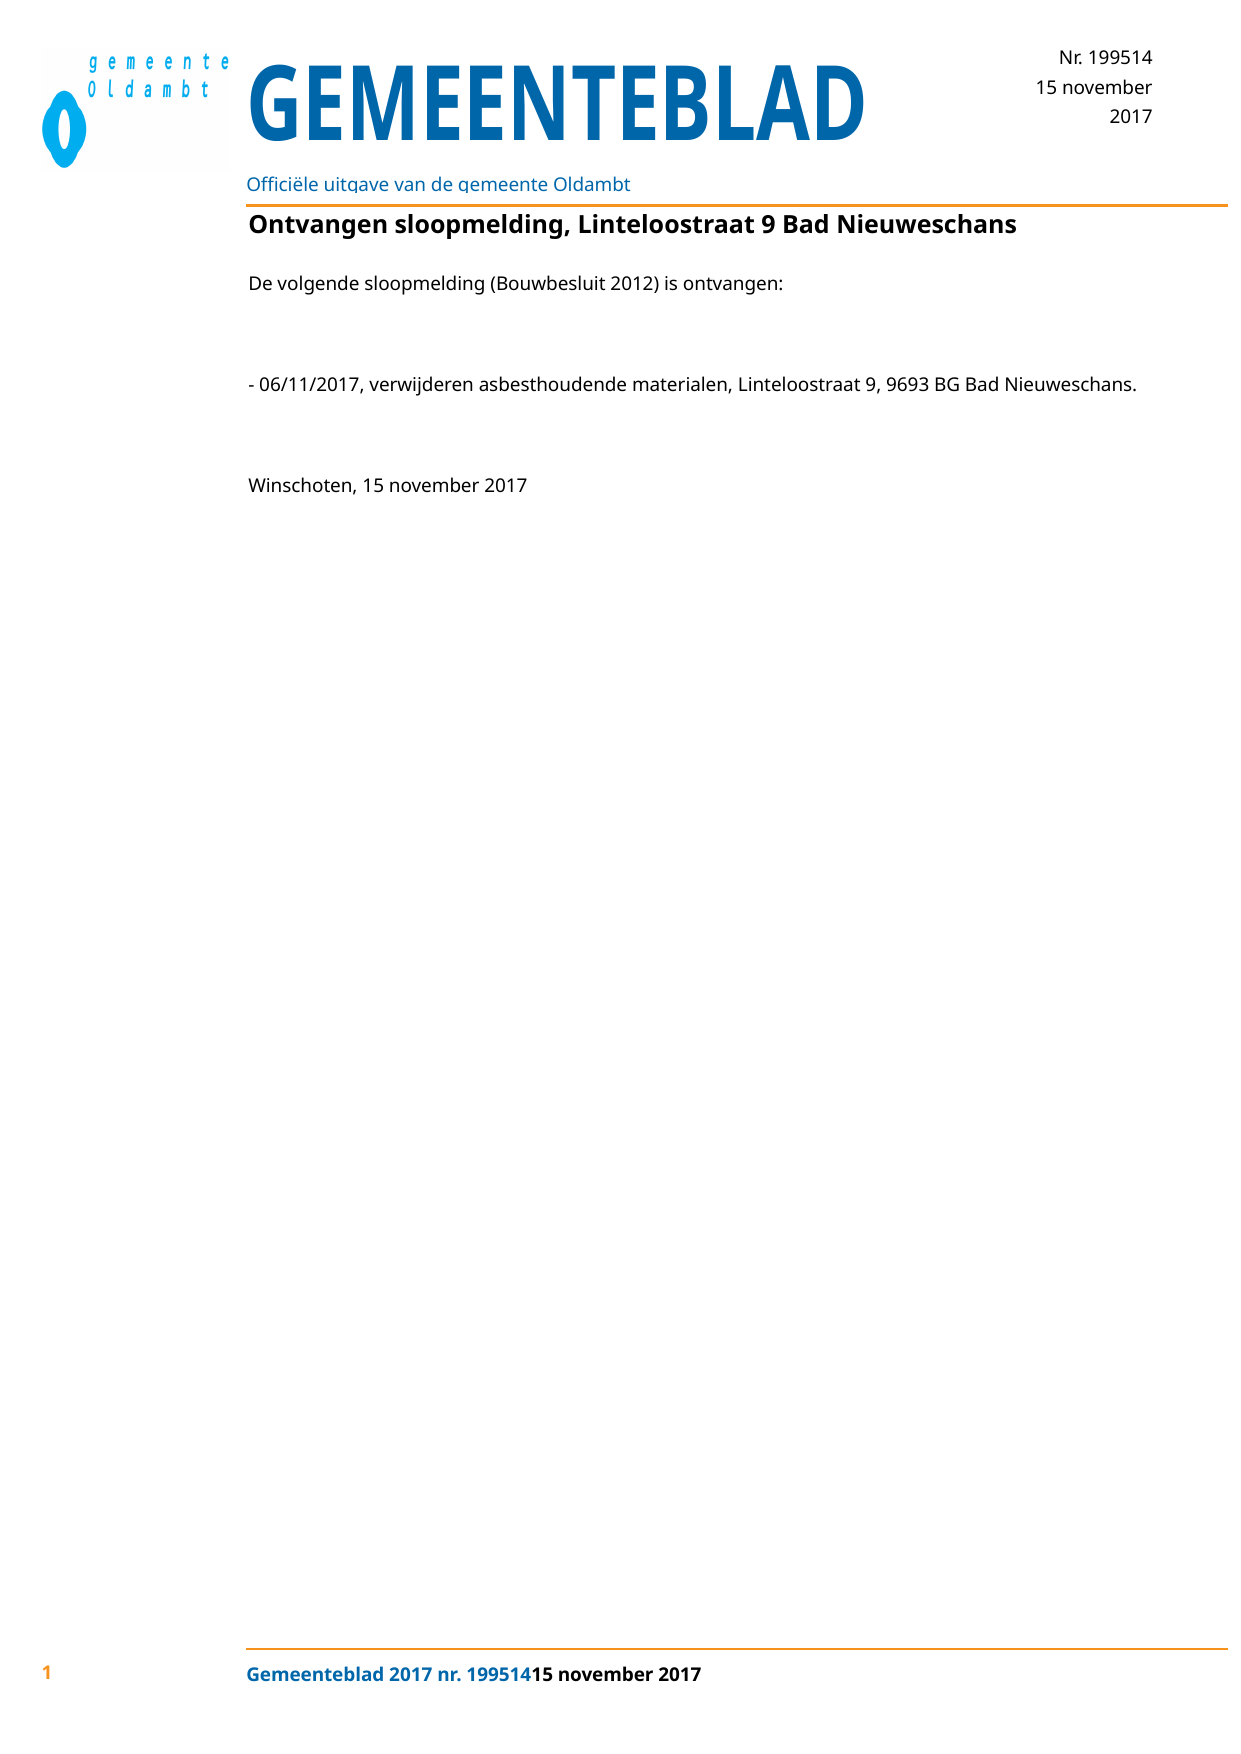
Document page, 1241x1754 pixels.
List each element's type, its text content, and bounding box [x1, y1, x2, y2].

text Winschoten, 15 november 2017 [248, 472, 1152, 498]
text - 06/11/2017, verwijderen asbesthoudende materialen, Linteloostraat 9, 9693 BG Bad Nieuweschans. [248, 371, 1152, 397]
picture [41, 47, 231, 172]
text Ontvangen sloopmelding, Linteloostraat 9 Bad Nieuweschans [248, 207, 1152, 241]
text De volgende sloopmelding (Bouwbesluit 2012) is ontvangen: [248, 270, 1152, 296]
